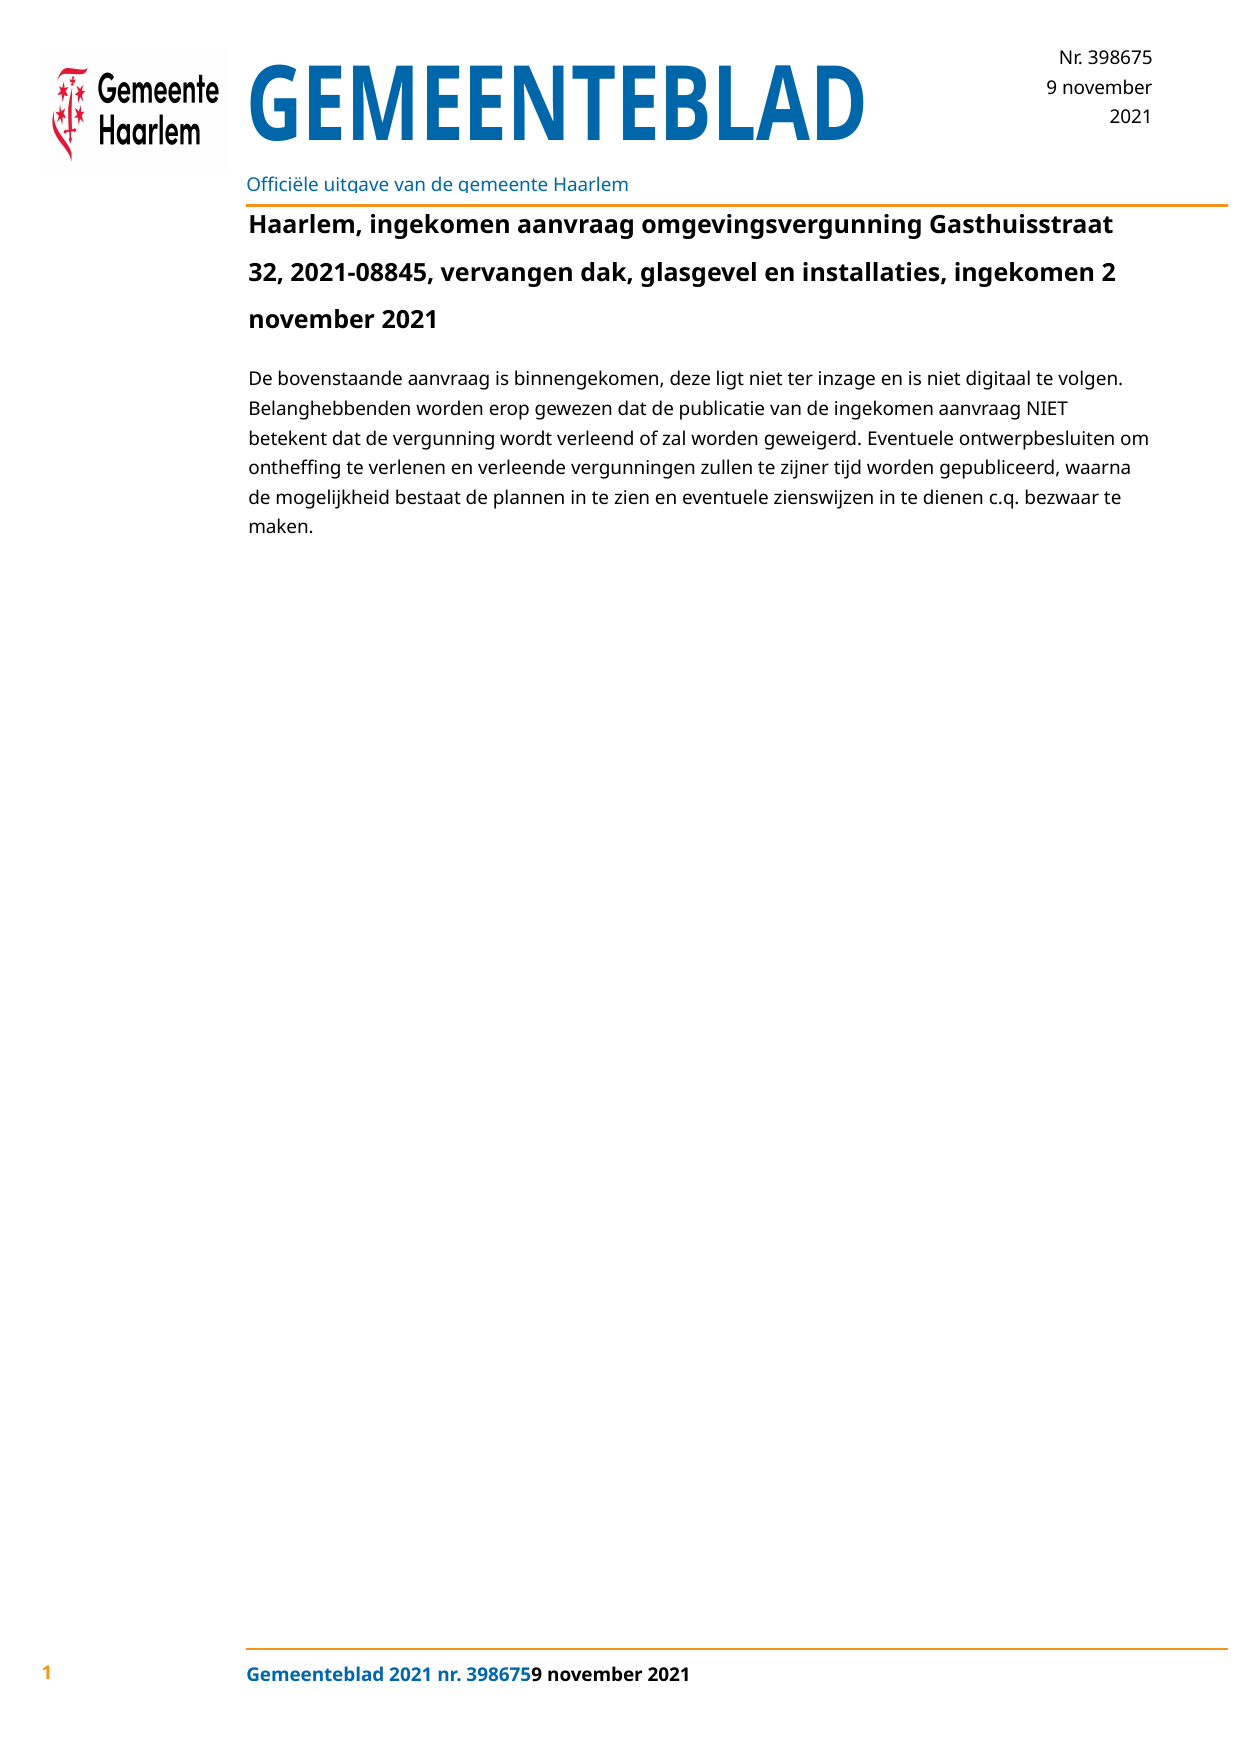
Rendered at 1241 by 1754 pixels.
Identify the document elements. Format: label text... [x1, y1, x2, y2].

text De bovenstaande aanvraag is binnengekomen, deze ligt niet ter inzage en is niet digitaal te volgen. Belanghebbenden worden erop gewezen dat de publicatie van de ingekomen aanvraag NIET betekent dat de vergunning wordt verleend of zal worden geweigerd. Eventuele ontwerpbesluiten om ontheffing te verlenen en verleende vergunningen zullen te zijner tijd worden gepubliceerd, waarna de mogelijkheid bestaat de plannen in te zien en eventuele zienswijzen in te dienen c.q. bezwaar te maken. [248, 366, 1152, 539]
text Haarlem, ingekomen aanvraag omgevingsvergunning Gasthuisstraat 32, 2021-08845, vervangen dak, glasgevel en installaties, ingekomen 2 november 2021 [248, 207, 1152, 336]
picture [41, 47, 231, 172]
